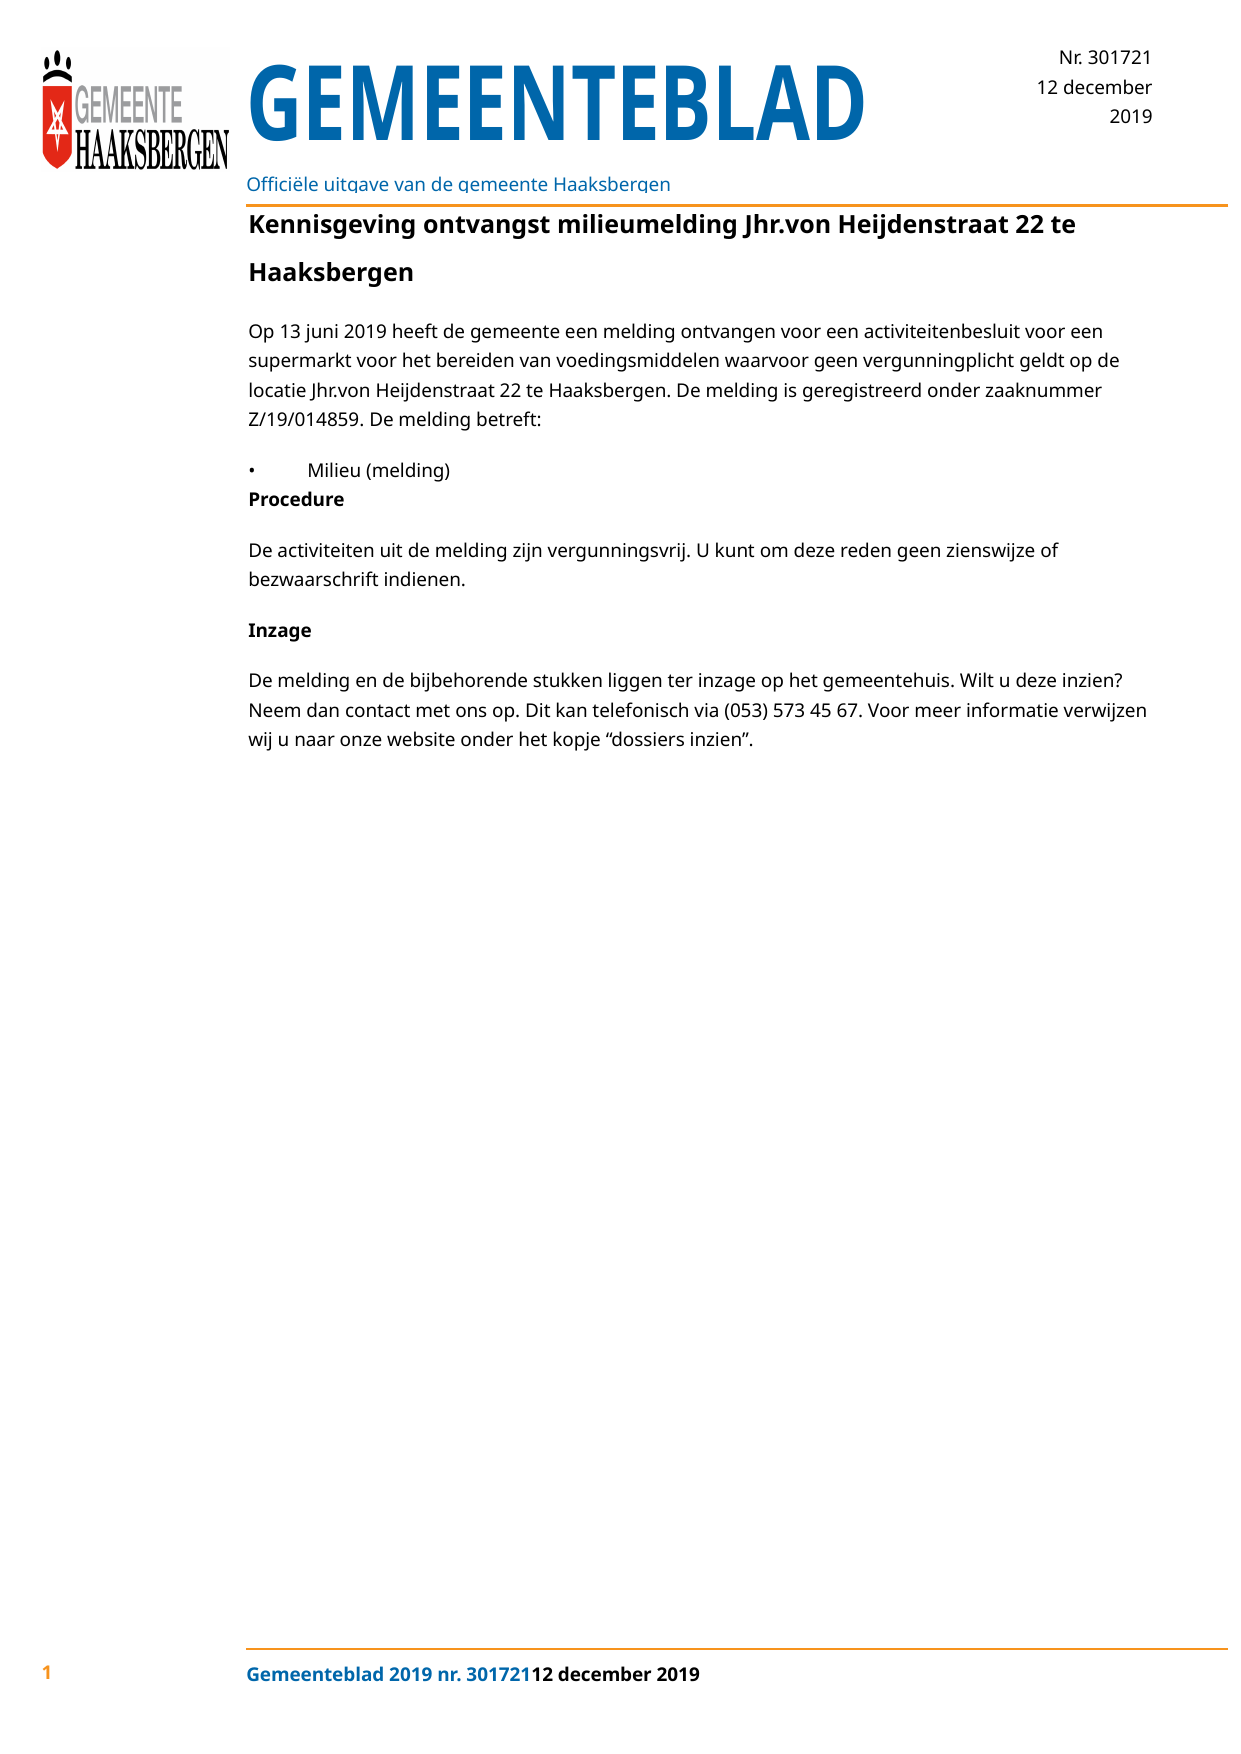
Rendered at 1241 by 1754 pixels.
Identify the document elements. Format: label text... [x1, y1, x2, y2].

text Kennisgeving ontvangst milieumelding Jhr.von Heijdenstraat 22 te Haaksbergen [248, 207, 1152, 288]
list Milieu (melding) [248, 457, 1152, 483]
text Inzage [248, 617, 1152, 643]
text Procedure [248, 487, 1152, 512]
picture [41, 47, 231, 172]
text De melding en de bijbehorende stukken liggen ter inzage op het gemeentehuis. Wilt u deze inzien? Neem dan contact met ons op. Dit kan telefonisch via (053) 573 45 67. Voor meer informatie verwijzen wij u naar onze website onder het kopje “dossiers inzien”. [248, 667, 1152, 752]
text De activiteiten uit de melding zijn vergunningsvrij. U kunt om deze reden geen zienswijze of bezwaarschrift indienen. [248, 537, 1152, 592]
text Op 13 juni 2019 heeft de gemeente een melding ontvangen voor een activiteitenbesluit voor een supermarkt voor het bereiden van voedingsmiddelen waarvoor geen vergunningplicht geldt op de locatie Jhr.von Heijdenstraat 22 te Haaksbergen. De melding is geregistreerd onder zaaknummer Z/19/014859. De melding betreft: [248, 318, 1152, 432]
